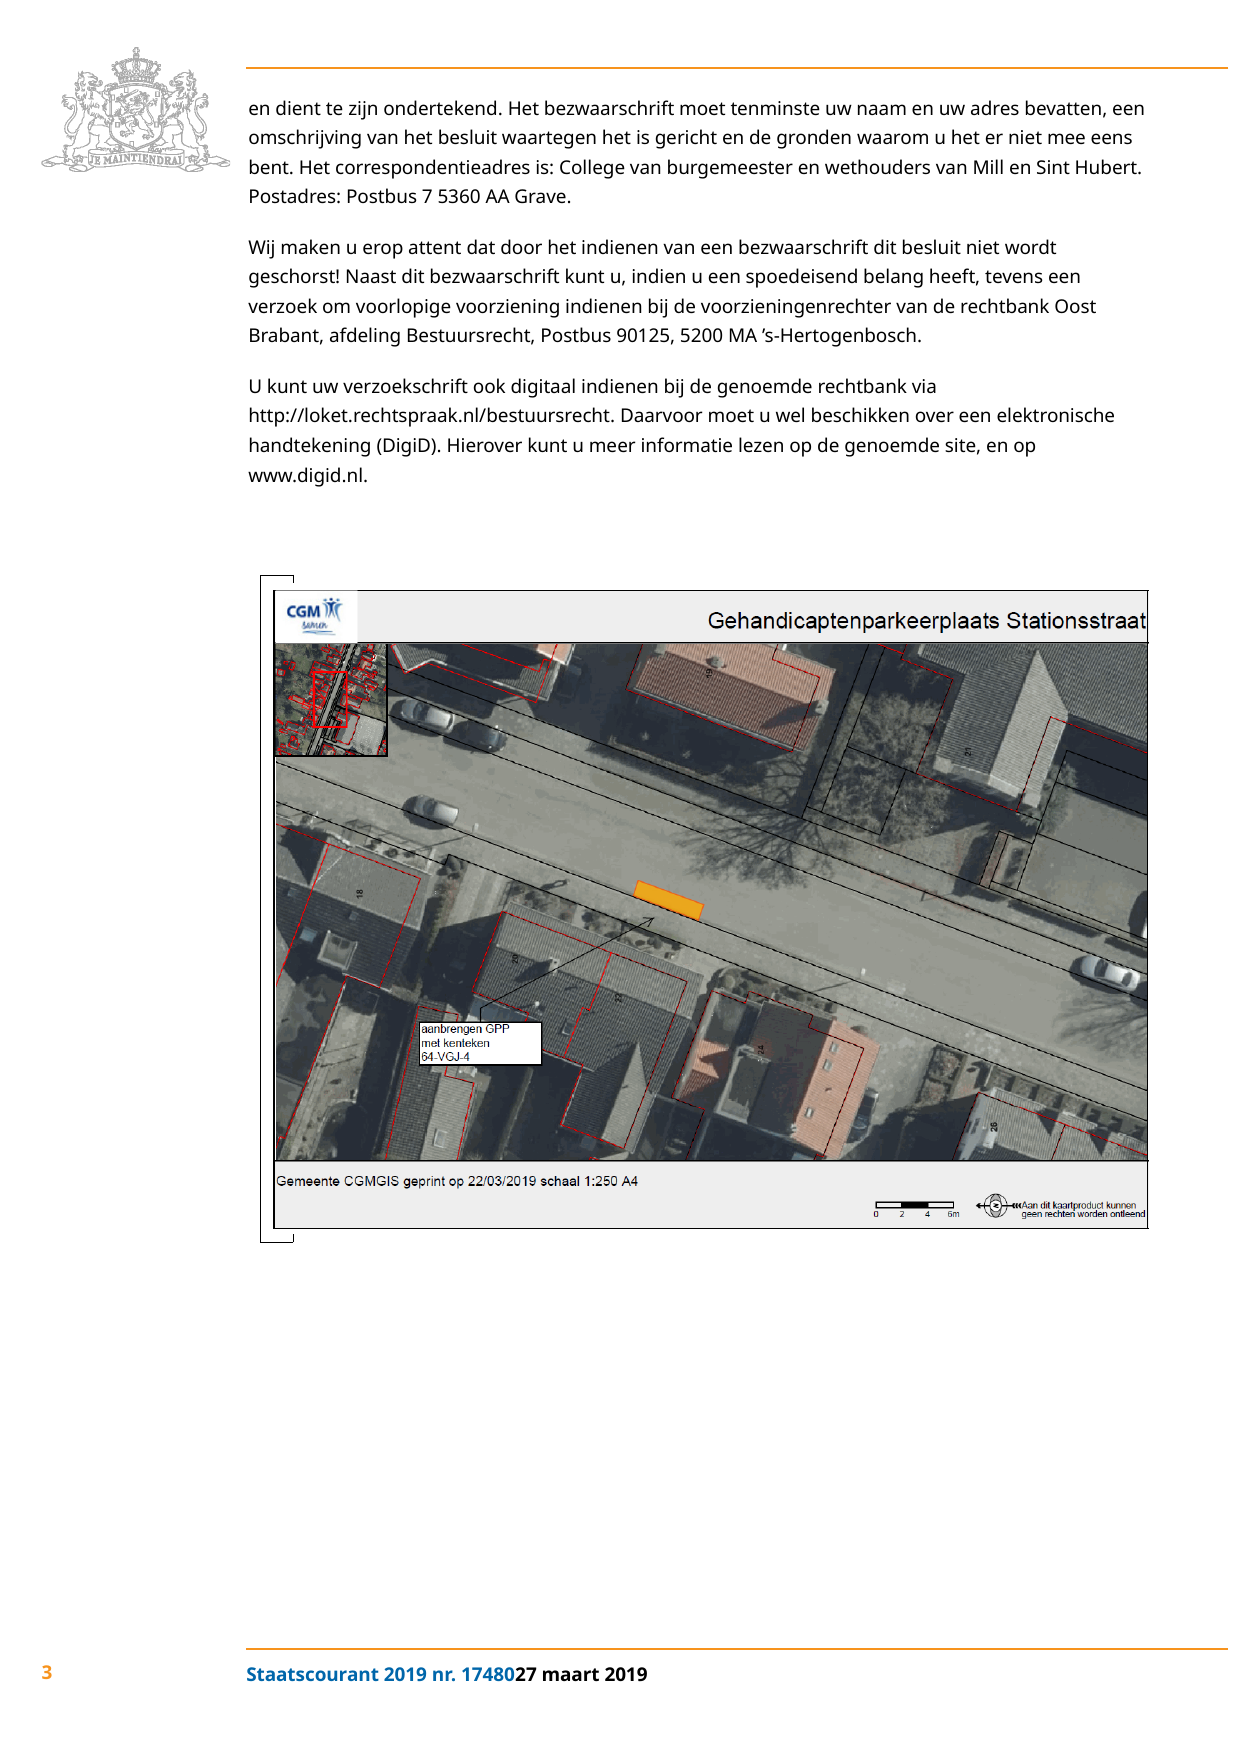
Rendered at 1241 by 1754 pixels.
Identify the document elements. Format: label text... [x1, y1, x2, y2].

picture [41, 47, 231, 172]
text U kunt uw verzoekschrift ook digitaal indienen bij de genoemde rechtbank via http://loket.rechtspraak.nl/bestuursrecht. Daarvoor moet u wel beschikken over een elektronische handtekening (DigiD). Hierover kunt u meer informatie lezen op de genoemde site, en op www.digid.nl. [248, 373, 1152, 488]
text Wij maken u erop attent dat door het indienen van een bezwaarschrift dit besluit niet wordt geschorst! Naast dit bezwaarschrift kunt u, indien u een spoedeisend belang heeft, tevens een verzoek om voorlopige voorziening indienen bij de voorzieningenrechter van de rechtbank Oost Brabant, afdeling Bestuursrecht, Postbus 90125, 5200 MA ’s-Hertogenbosch. [248, 234, 1152, 348]
text en dient te zijn ondertekend. Het bezwaarschrift moet tenminste uw naam en uw adres bevatten, een omschrijving van het besluit waartegen het is gericht en de gronden waarom u het er niet mee eens bent. Het correspondentieadres is: College van burgemeester en wethouders van Mill en Sint Hubert. Postadres: Postbus 7 5360 AA Grave. [248, 95, 1152, 209]
picture [268, 583, 1155, 1234]
